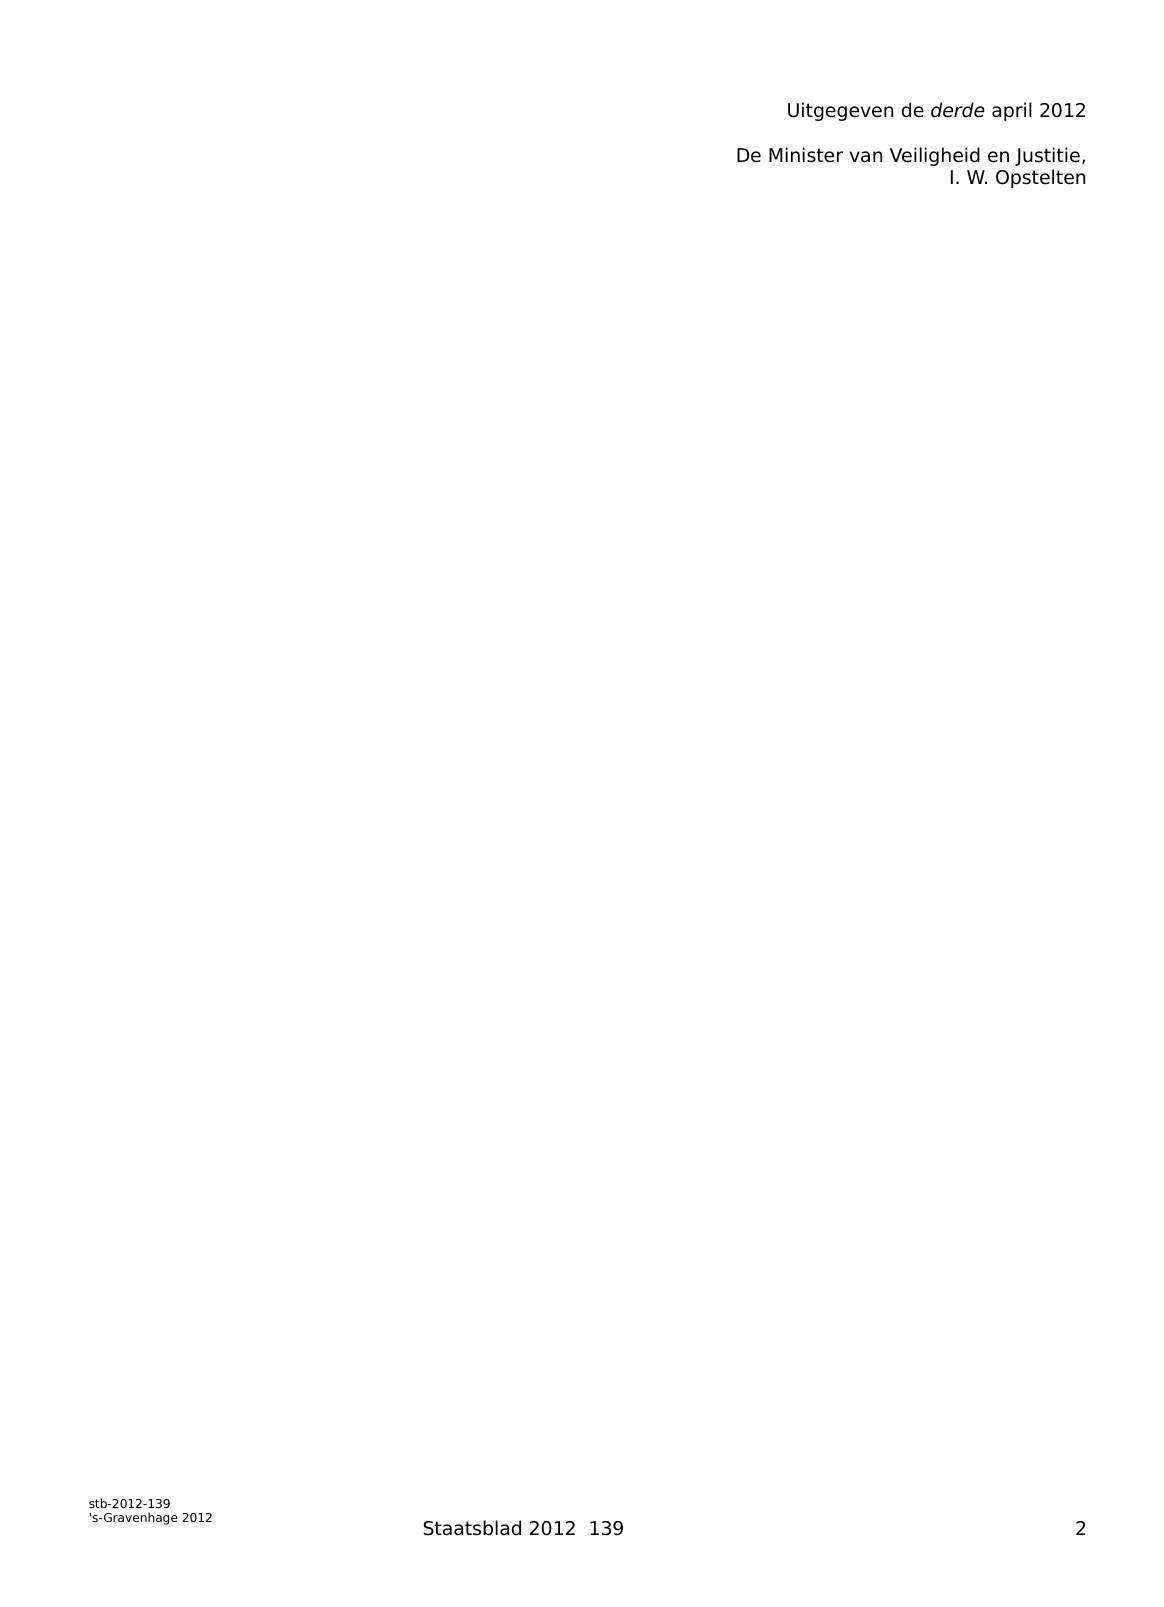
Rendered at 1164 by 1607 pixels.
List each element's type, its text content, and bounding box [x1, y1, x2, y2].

text De Minister van Veiligheid en Justitie, I. W. Opstelten [422, 144, 1087, 188]
text stb-2012-139 [88, 1497, 323, 1511]
text 's-Gravenhage 2012 [88, 1511, 323, 1525]
text Uitgegeven de derde april 2012 [422, 100, 1087, 122]
